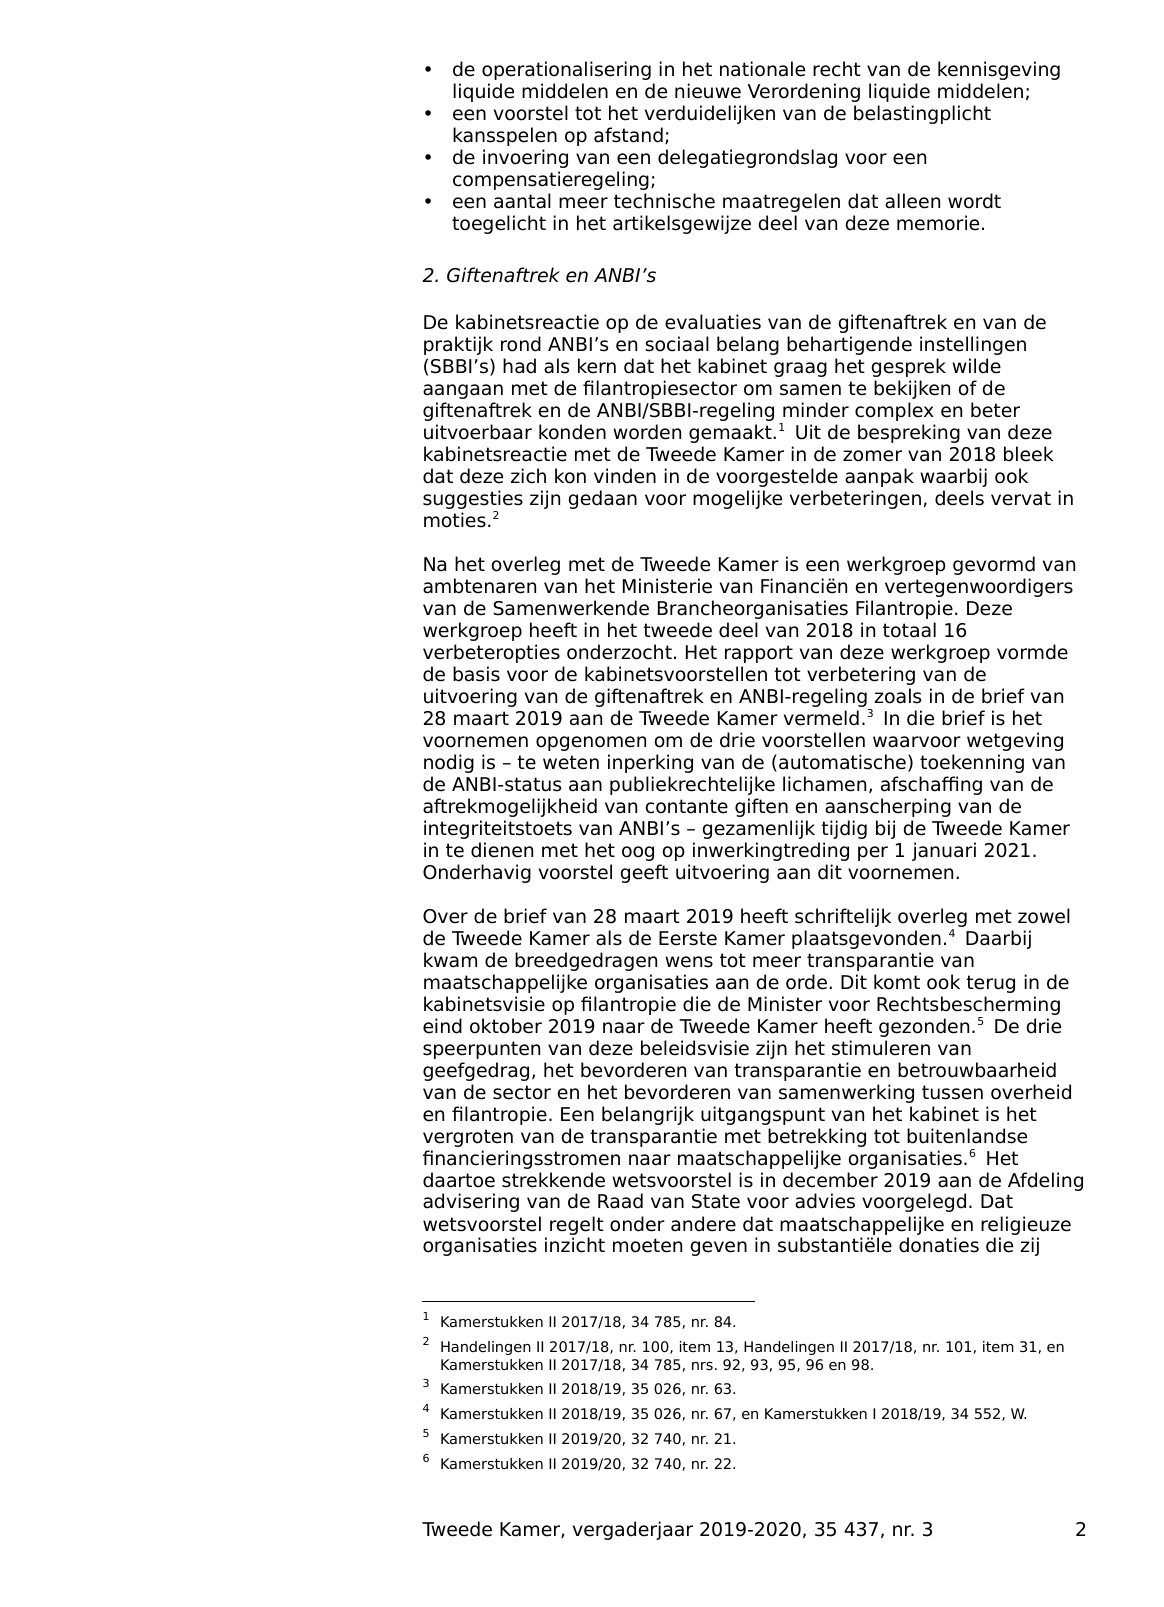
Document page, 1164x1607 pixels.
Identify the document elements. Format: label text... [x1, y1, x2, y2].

text Kamerstukken II 2017/18, 34 785, nr. 84. [422, 1310, 1087, 1332]
text Handelingen II 2017/18, nr. 100, item 13, Handelingen II 2017/18, nr. 101, item 31, en Kamerstukken II 2017/18, 34 785, nrs. 92, 93, 95, 96 en 98. [422, 1335, 1087, 1374]
text • de invoering van een delegatiegrondslag voor een compensatieregeling; [422, 147, 1087, 191]
text Kamerstukken II 2019/20, 32 740, nr. 21. [422, 1427, 1087, 1449]
text • de operationalisering in het nationale recht van de kennisgeving liquide middelen en de nieuwe Verordening liquide middelen; [422, 59, 1087, 103]
text Over de brief van 28 maart 2019 heeft schriftelijk overleg met zowel de Tweede Kamer als de Eerste Kamer plaatsgevonden. Daarbij kwam de breedgedragen wens tot meer transparantie van maatschappelijke organisaties aan de orde. Dit komt ook terug in de kabinetsvisie op filantropie die de Minister voor Rechtsbescherming eind oktober 2019 naar de Tweede Kamer heeft gezonden. De drie speerpunten van deze beleidsvisie zijn het stimuleren van geefgedrag, het bevorderen van transparantie en betrouwbaarheid van de sector en het bevorderen van samenwerking tussen overheid en filantropie. Een belangrijk uitgangspunt van het kabinet is het vergroten van de transparantie met betrekking tot buitenlandse financieringsstromen naar maatschappelijke organisaties. Het daartoe strekkende wetsvoorstel is in december 2019 aan de Afdeling advisering van de Raad van State voor advies voorgelegd. Dat wetsvoorstel regelt onder andere dat maatschappelijke en religieuze organisaties inzicht moeten geven in substantiële donaties die zij [422, 906, 1087, 1257]
text • een voorstel tot het verduidelijken van de belastingplicht kansspelen op afstand; [422, 103, 1087, 147]
text Kamerstukken II 2018/19, 35 026, nr. 63. [422, 1377, 1087, 1399]
text Kamerstukken II 2019/20, 32 740, nr. 22. [422, 1452, 1087, 1474]
text Kamerstukken II 2018/19, 35 026, nr. 67, en Kamerstukken I 2018/19, 34 552, W. [422, 1402, 1087, 1424]
text • een aantal meer technische maatregelen dat alleen wordt toegelicht in het artikelsgewijze deel van deze memorie. [422, 191, 1087, 235]
text Na het overleg met de Tweede Kamer is een werkgroep gevormd van ambtenaren van het Ministerie van Financiën en vertegenwoordigers van de Samenwerkende Brancheorganisaties Filantropie. Deze werkgroep heeft in het tweede deel van 2018 in totaal 16 verbeteropties onderzocht. Het rapport van deze werkgroep vormde de basis voor de kabinetsvoorstellen tot verbetering van de uitvoering van de giftenaftrek en ANBI-regeling zoals in de brief van 28 maart 2019 aan de Tweede Kamer vermeld. In die brief is het voornemen opgenomen om de drie voorstellen waarvoor wetgeving nodig is – te weten inperking van de (automatische) toekenning van de ANBI-status aan publiekrechtelijke lichamen, afschaffing van de aftrekmogelijkheid van contante giften en aanscherping van de integriteitstoets van ANBI’s – gezamenlijk tijdig bij de Tweede Kamer in te dienen met het oog op inwerkingtreding per 1 januari 2021. Onderhavig voorstel geeft uitvoering aan dit voornemen. [422, 554, 1087, 883]
text De kabinetsreactie op de evaluaties van de giftenaftrek en van de praktijk rond ANBI’s en sociaal belang behartigende instellingen (SBBI’s) had als kern dat het kabinet graag het gesprek wilde aangaan met de filantropiesector om samen te bekijken of de giftenaftrek en de ANBI/SBBI-regeling minder complex en beter uitvoerbaar konden worden gemaakt. Uit de bespreking van deze kabinetsreactie met de Tweede Kamer in de zomer van 2018 bleek dat deze zich kon vinden in de voorgestelde aanpak waarbij ook suggesties zijn gedaan voor mogelijke verbeteringen, deels vervat in moties. [422, 312, 1087, 532]
subtitle 2. Giftenaftrek en ANBI’s [422, 265, 1087, 287]
